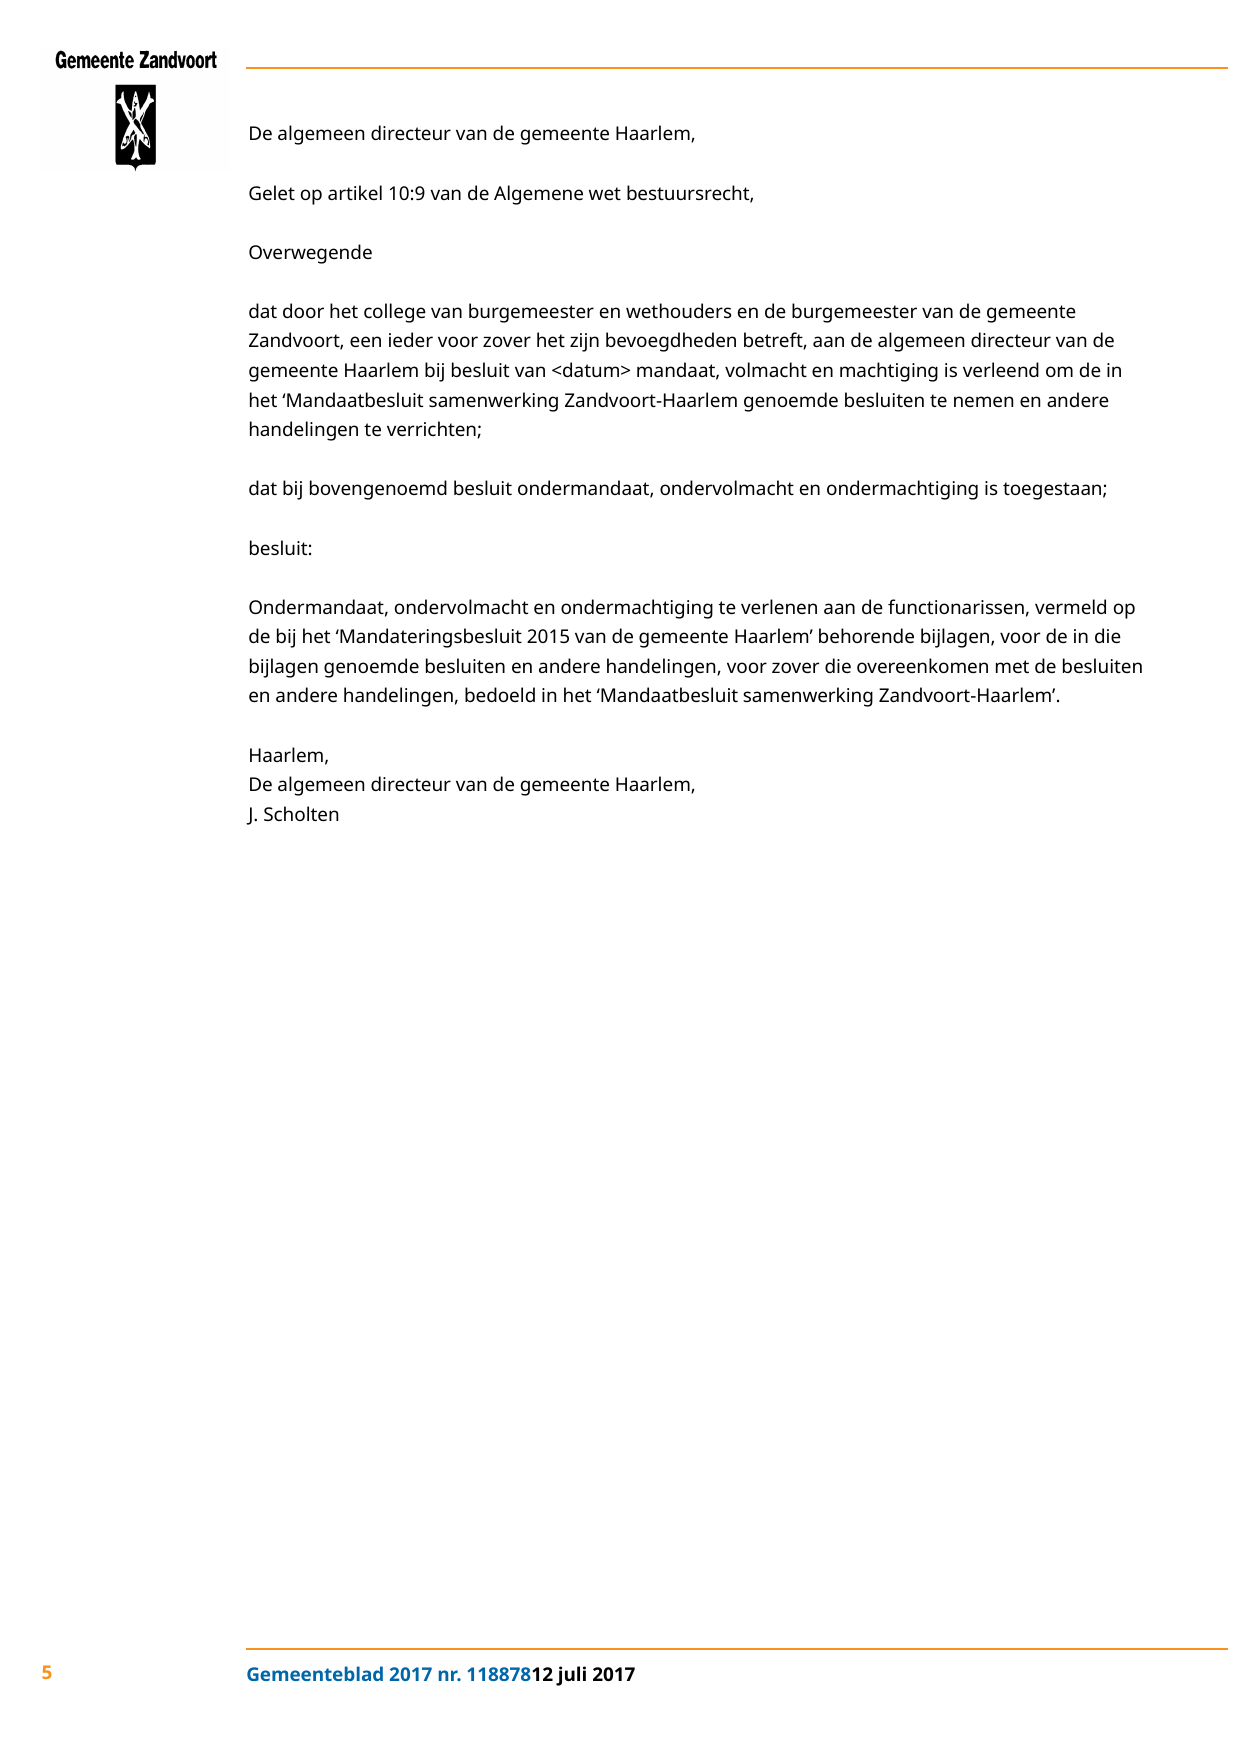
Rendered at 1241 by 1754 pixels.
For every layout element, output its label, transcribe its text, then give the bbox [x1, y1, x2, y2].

text Haarlem, [248, 742, 1152, 768]
text J. Scholten [248, 801, 1152, 827]
text dat bij bovengenoemd besluit ondermandaat, ondervolmacht en ondermachtiging is toegestaan; [248, 476, 1152, 501]
text De algemeen directeur van de gemeente Haarlem, [248, 771, 1152, 797]
text Gelet op artikel 10:9 van de Algemene wet bestuursrecht, [248, 180, 1152, 206]
text Ondermandaat, ondervolmacht en ondermachtiging te verlenen aan de functionarissen, vermeld op de bij het ‘Mandateringsbesluit 2015 van de gemeente Haarlem’ behorende bijlagen, voor de in die bijlagen genoemde besluiten en andere handelingen, voor zover die overeenkomen met de besluiten en andere handelingen, bedoeld in het ‘Mandaatbesluit samenwerking Zandvoort-Haarlem’. [248, 594, 1152, 708]
text dat door het college van burgemeester en wethouders en de burgemeester van de gemeente Zandvoort, een ieder voor zover het zijn bevoegdheden betreft, aan de algemeen directeur van de gemeente Haarlem bij besluit van <datum> mandaat, volmacht en machtiging is verleend om de in het ‘Mandaatbesluit samenwerking Zandvoort-Haarlem genoemde besluiten te nemen en andere handelingen te verrichten; [248, 298, 1152, 442]
text Overwegende [248, 239, 1152, 265]
text besluit: [248, 535, 1152, 561]
text De algemeen directeur van de gemeente Haarlem, [248, 121, 1152, 146]
picture [41, 47, 231, 172]
